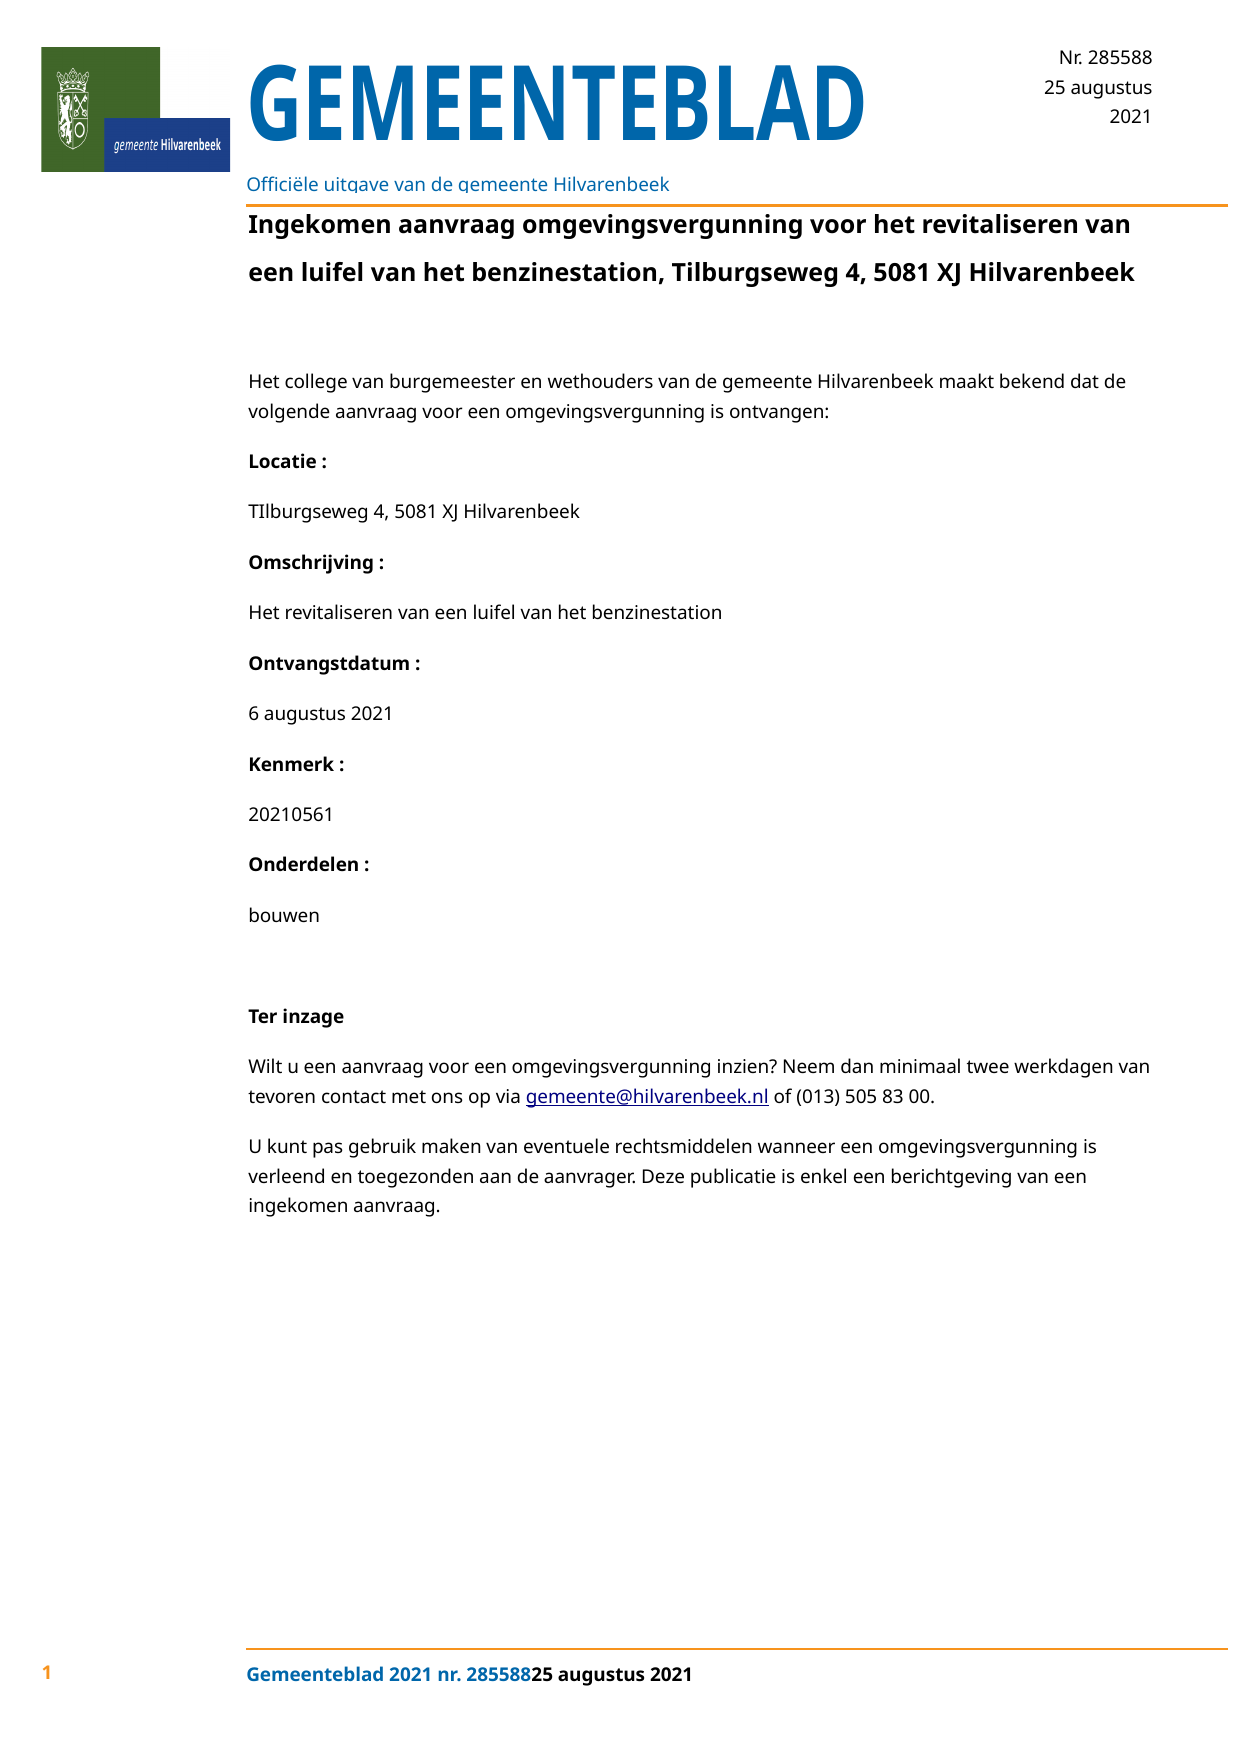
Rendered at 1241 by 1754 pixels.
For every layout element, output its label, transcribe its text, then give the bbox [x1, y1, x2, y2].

text Ter inzage [248, 1003, 1152, 1029]
text TIlburgseweg 4, 5081 XJ Hilvarenbeek [248, 499, 1152, 524]
text 6 augustus 2021 [248, 700, 1152, 726]
text Het college van burgemeester en wethouders van de gemeente Hilvarenbeek maakt bekend dat de volgende aanvraag voor een omgevingsvergunning is ontvangen: [248, 368, 1152, 424]
text Omschrijving : [248, 549, 1152, 575]
text Ingekomen aanvraag omgevingsvergunning voor het revitaliseren van een luifel van het benzinestation, Tilburgseweg 4, 5081 XJ Hilvarenbeek [248, 207, 1152, 288]
text Ontvangstdatum : [248, 650, 1152, 676]
picture [41, 47, 231, 172]
text Onderdelen : [248, 852, 1152, 877]
text Locatie : [248, 448, 1152, 474]
text Het revitaliseren van een luifel van het benzinestation [248, 599, 1152, 625]
text bouwen [248, 902, 1152, 928]
text 20210561 [248, 801, 1152, 827]
text U kunt pas gebruik maken van eventuele rechtsmiddelen wanneer een omgevingsvergunning is verleend en toegezonden aan de aanvrager. Deze publicatie is enkel een berichtgeving van een ingekomen aanvraag. [248, 1133, 1152, 1218]
text Wilt u een aanvraag voor een omgevingsvergunning inzien? Neem dan minimaal twee werkdagen van tevoren contact met ons op via gemeente@hilvarenbeek.nl of (013) 505 83 00. [248, 1053, 1152, 1109]
text Kenmerk : [248, 751, 1152, 777]
